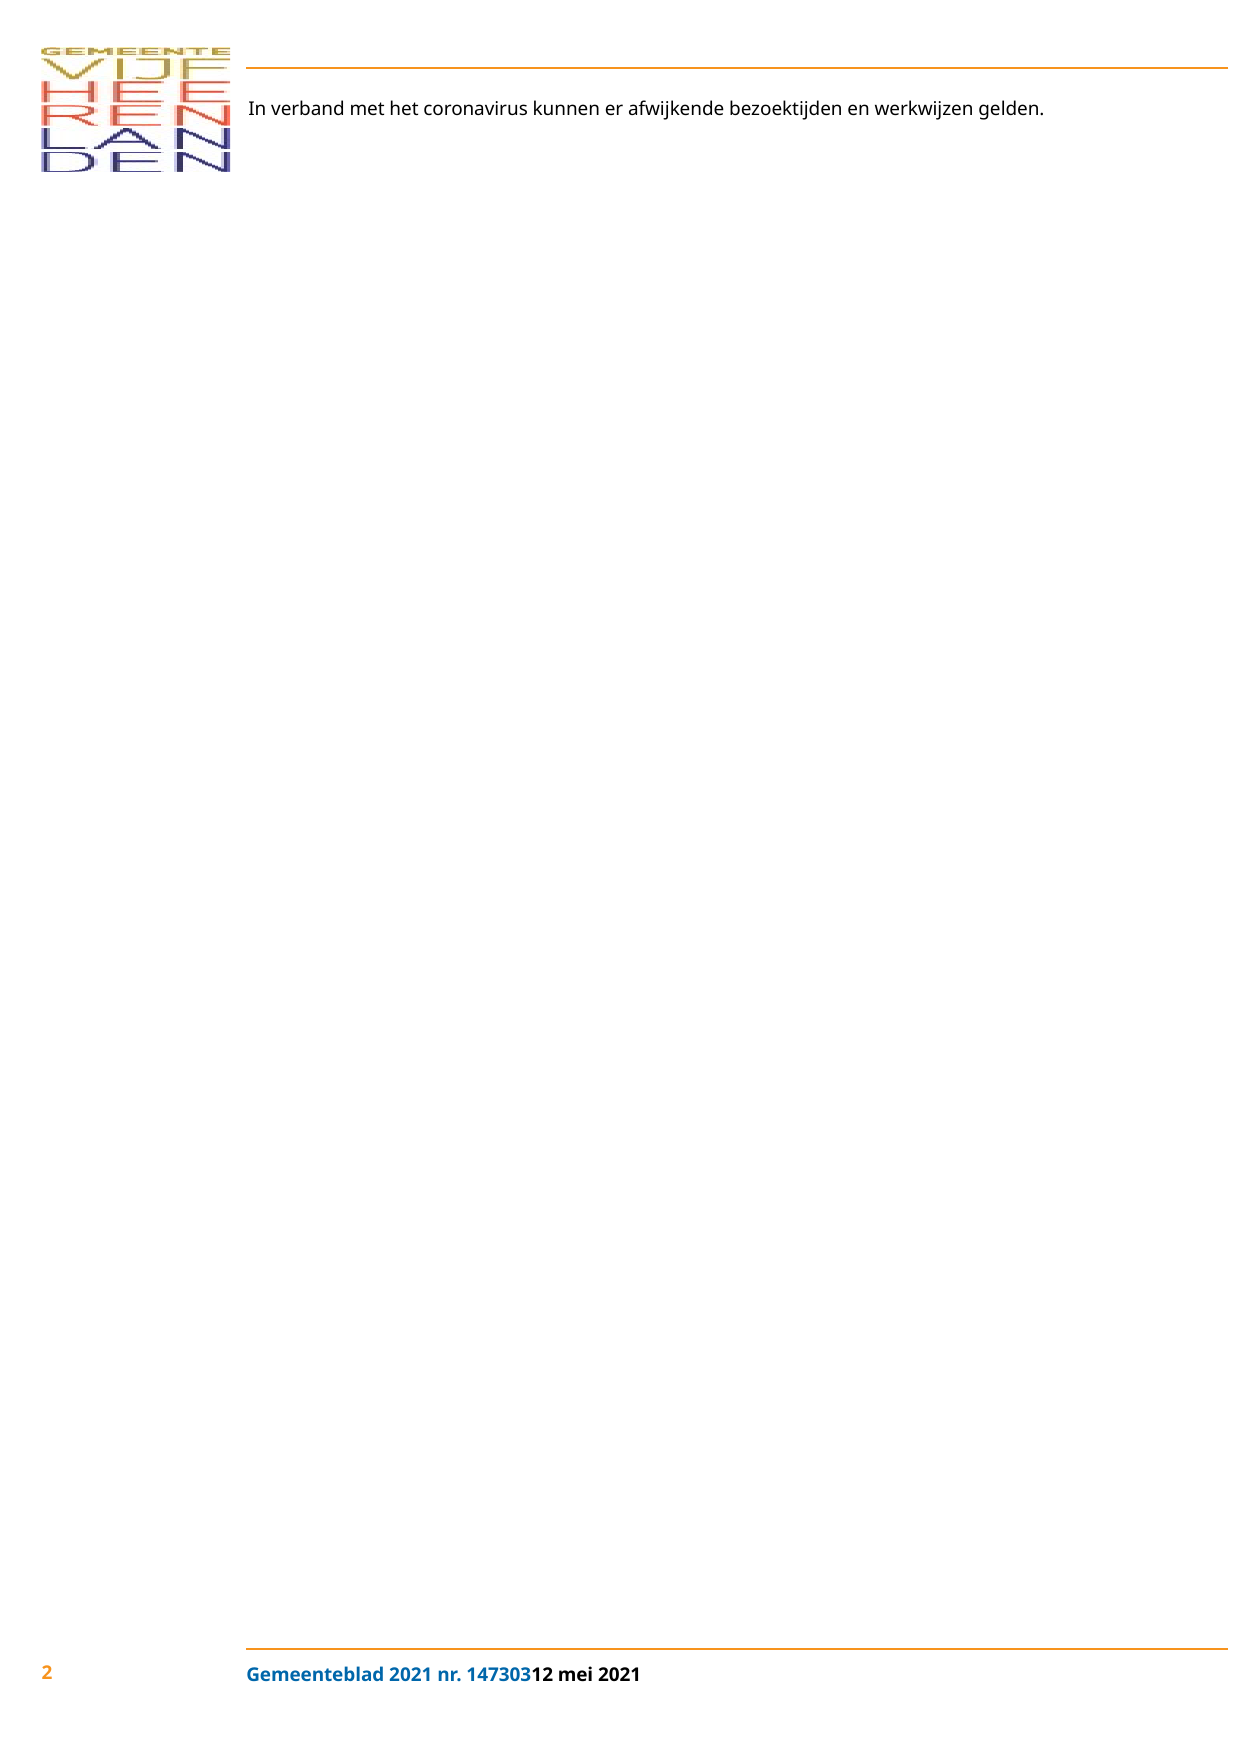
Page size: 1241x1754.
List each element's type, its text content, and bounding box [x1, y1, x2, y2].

picture [41, 47, 231, 172]
text In verband met het coronavirus kunnen er afwijkende bezoektijden en werkwijzen gelden. [248, 95, 1152, 121]
